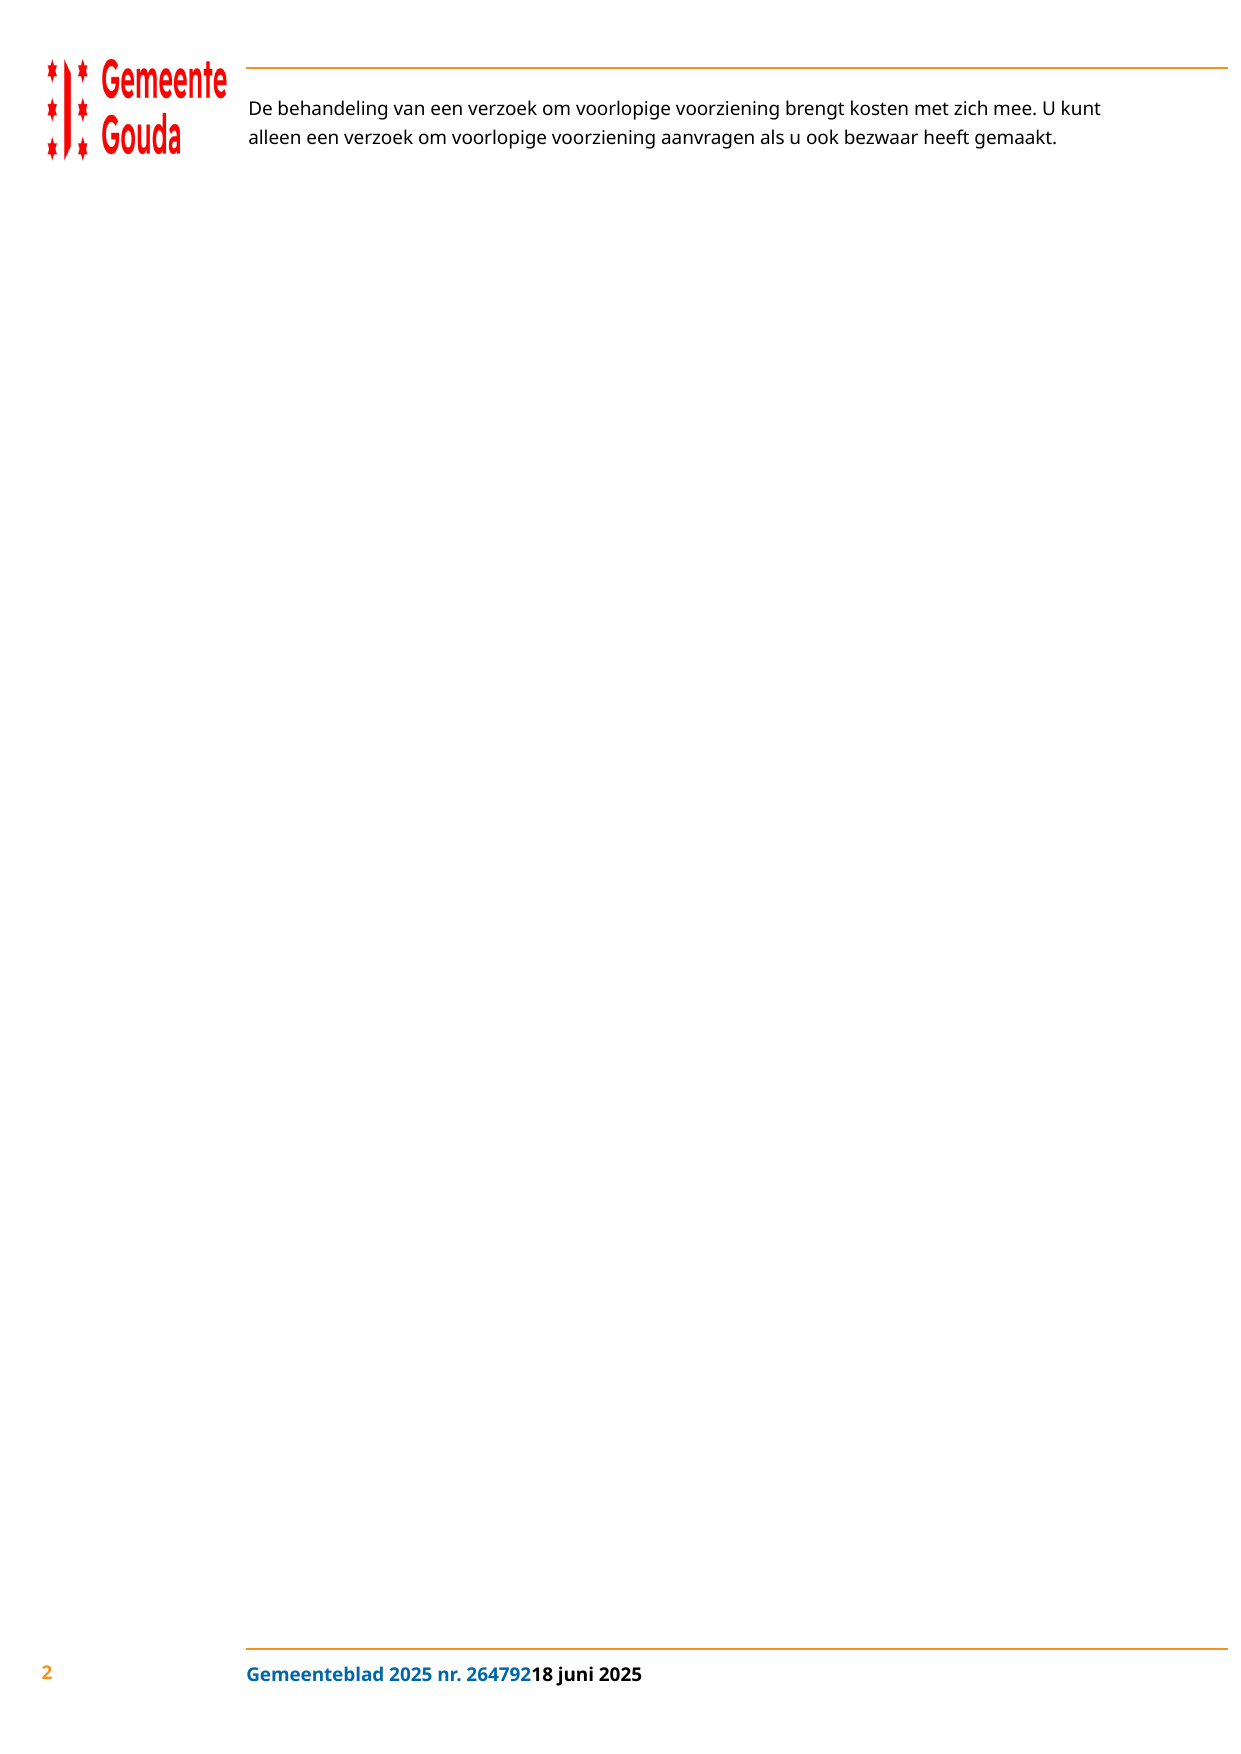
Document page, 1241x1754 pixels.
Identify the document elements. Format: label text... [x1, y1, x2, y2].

text De behandeling van een verzoek om voorlopige voorziening brengt kosten met zich mee. U kunt alleen een verzoek om voorlopige voorziening aanvragen als u ook bezwaar heeft gemaakt. [248, 95, 1152, 150]
picture [41, 47, 231, 172]
